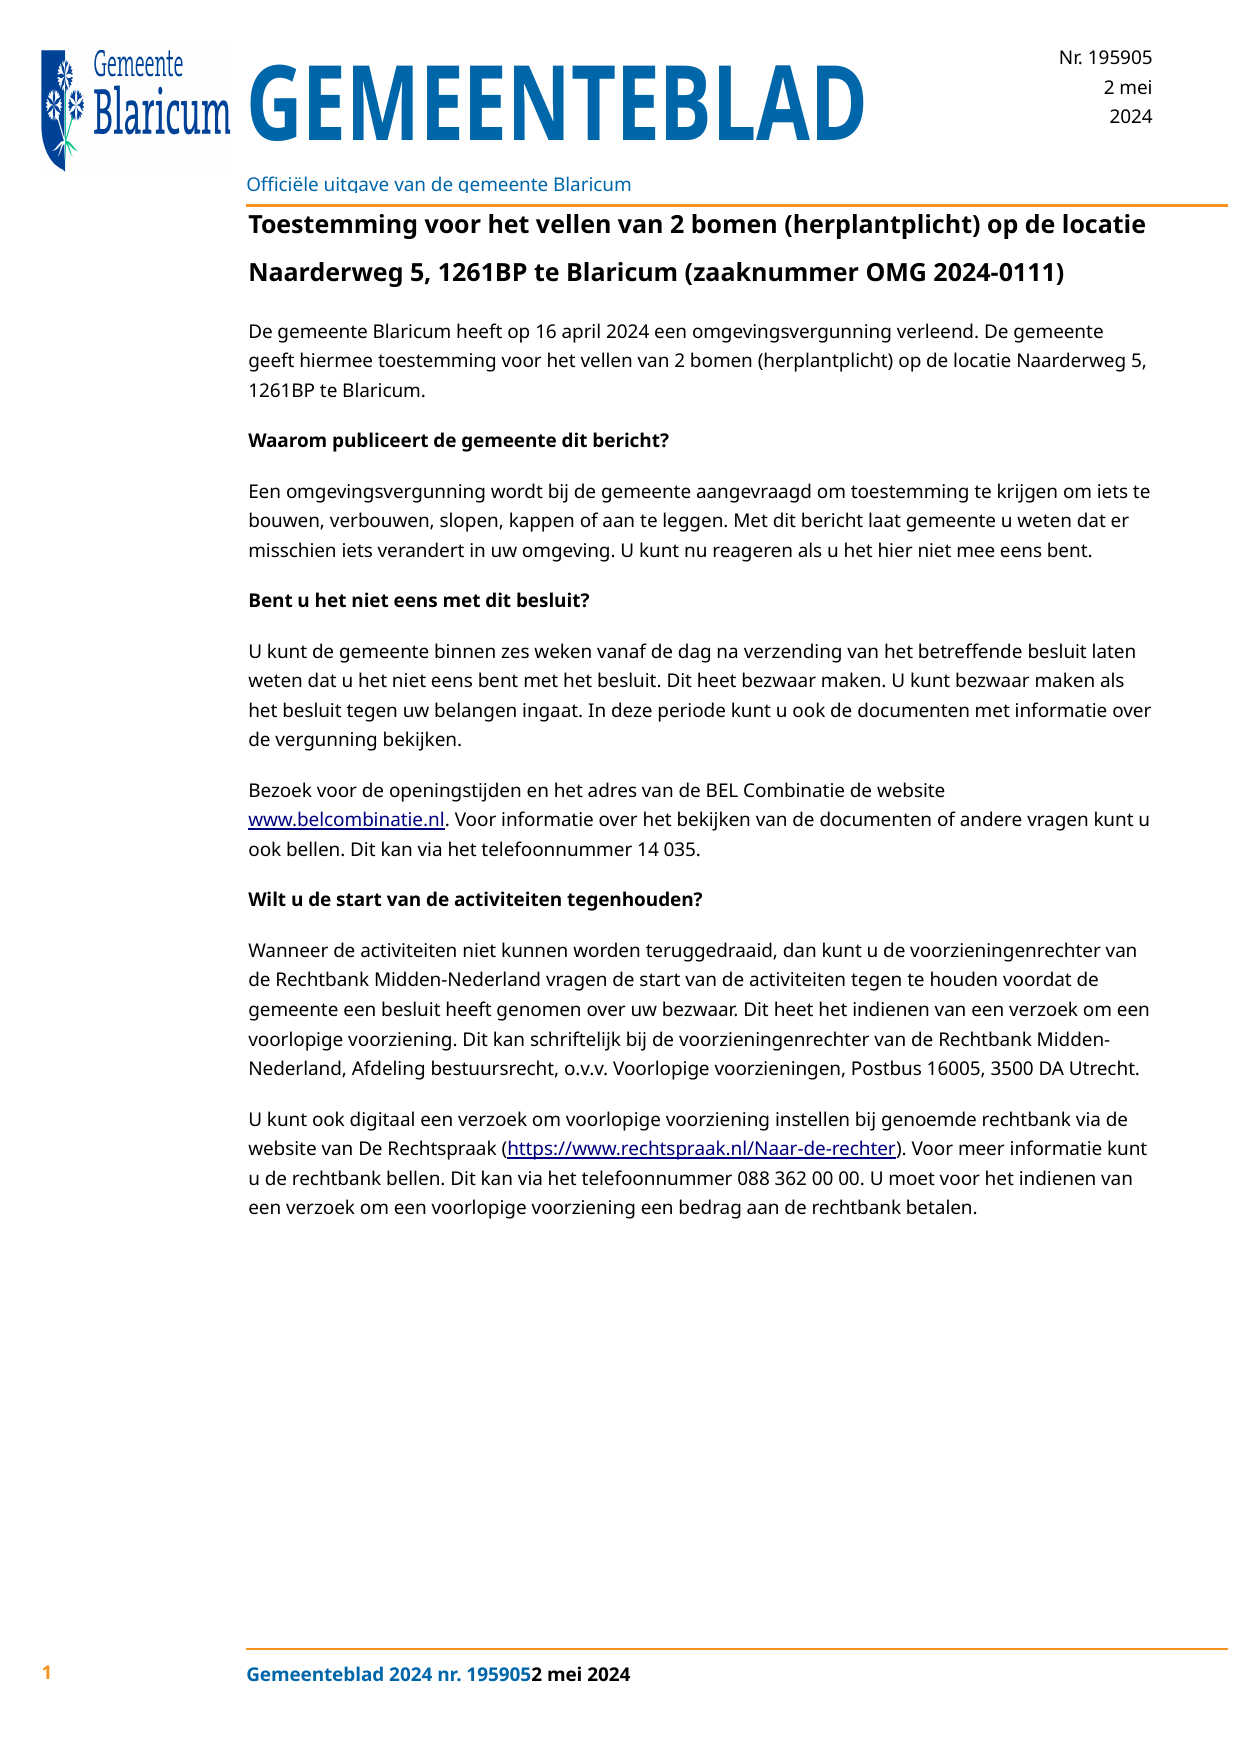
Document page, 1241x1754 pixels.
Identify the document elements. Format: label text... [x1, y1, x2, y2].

text Bezoek voor de openingstijden en het adres van de BEL Combinatie de website www.belcombinatie.nl. Voor informatie over het bekijken van de documenten of andere vragen kunt u ook bellen. Dit kan via het telefoonnummer 14 035. [248, 777, 1152, 862]
text Een omgevingsvergunning wordt bij de gemeente aangevraagd om toestemming te krijgen om iets te bouwen, verbouwen, slopen, kappen of aan te leggen. Met dit bericht laat gemeente u weten dat er misschien iets verandert in uw omgeving. U kunt nu reageren als u het hier niet mee eens bent. [248, 478, 1152, 563]
text U kunt de gemeente binnen zes weken vanaf de dag na verzending van het betreffende besluit laten weten dat u het niet eens bent met het besluit. Dit heet bezwaar maken. U kunt bezwaar maken als het besluit tegen uw belangen ingaat. In deze periode kunt u ook de documenten met informatie over de vergunning bekijken. [248, 638, 1152, 752]
text De gemeente Blaricum heeft op 16 april 2024 een omgevingsvergunning verleend. De gemeente geeft hiermee toestemming voor het vellen van 2 bomen (herplantplicht) op de locatie Naarderweg 5, 1261BP te Blaricum. [248, 318, 1152, 403]
text Bent u het niet eens met dit besluit? [248, 587, 1152, 613]
text Wanneer de activiteiten niet kunnen worden teruggedraaid, dan kunt u de voorzieningenrechter van de Rechtbank Midden-Nederland vragen de start van de activiteiten tegen te houden voordat de gemeente een besluit heeft genomen over uw bezwaar. Dit heet het indienen van een verzoek om een voorlopige voorziening. Dit kan schriftelijk bij de voorzieningenrechter van de Rechtbank Midden-Nederland, Afdeling bestuursrecht, o.v.v. Voorlopige voorzieningen, Postbus 16005, 3500 DA Utrecht. [248, 937, 1152, 1081]
text Waarom publiceert de gemeente dit bericht? [248, 427, 1152, 453]
picture [41, 47, 231, 172]
text Wilt u de start van de activiteiten tegenhouden? [248, 887, 1152, 912]
text U kunt ook digitaal een verzoek om voorlopige voorziening instellen bij genoemde rechtbank via de website van De Rechtspraak (https://www.rechtspraak.nl/Naar-de-rechter). Voor meer informatie kunt u de rechtbank bellen. Dit kan via het telefoonnummer 088 362 00 00. U moet voor het indienen van een verzoek om een voorlopige voorziening een bedrag aan de rechtbank betalen. [248, 1106, 1152, 1220]
text Toestemming voor het vellen van 2 bomen (herplantplicht) op de locatie Naarderweg 5, 1261BP te Blaricum (zaaknummer OMG 2024-0111) [248, 207, 1152, 288]
